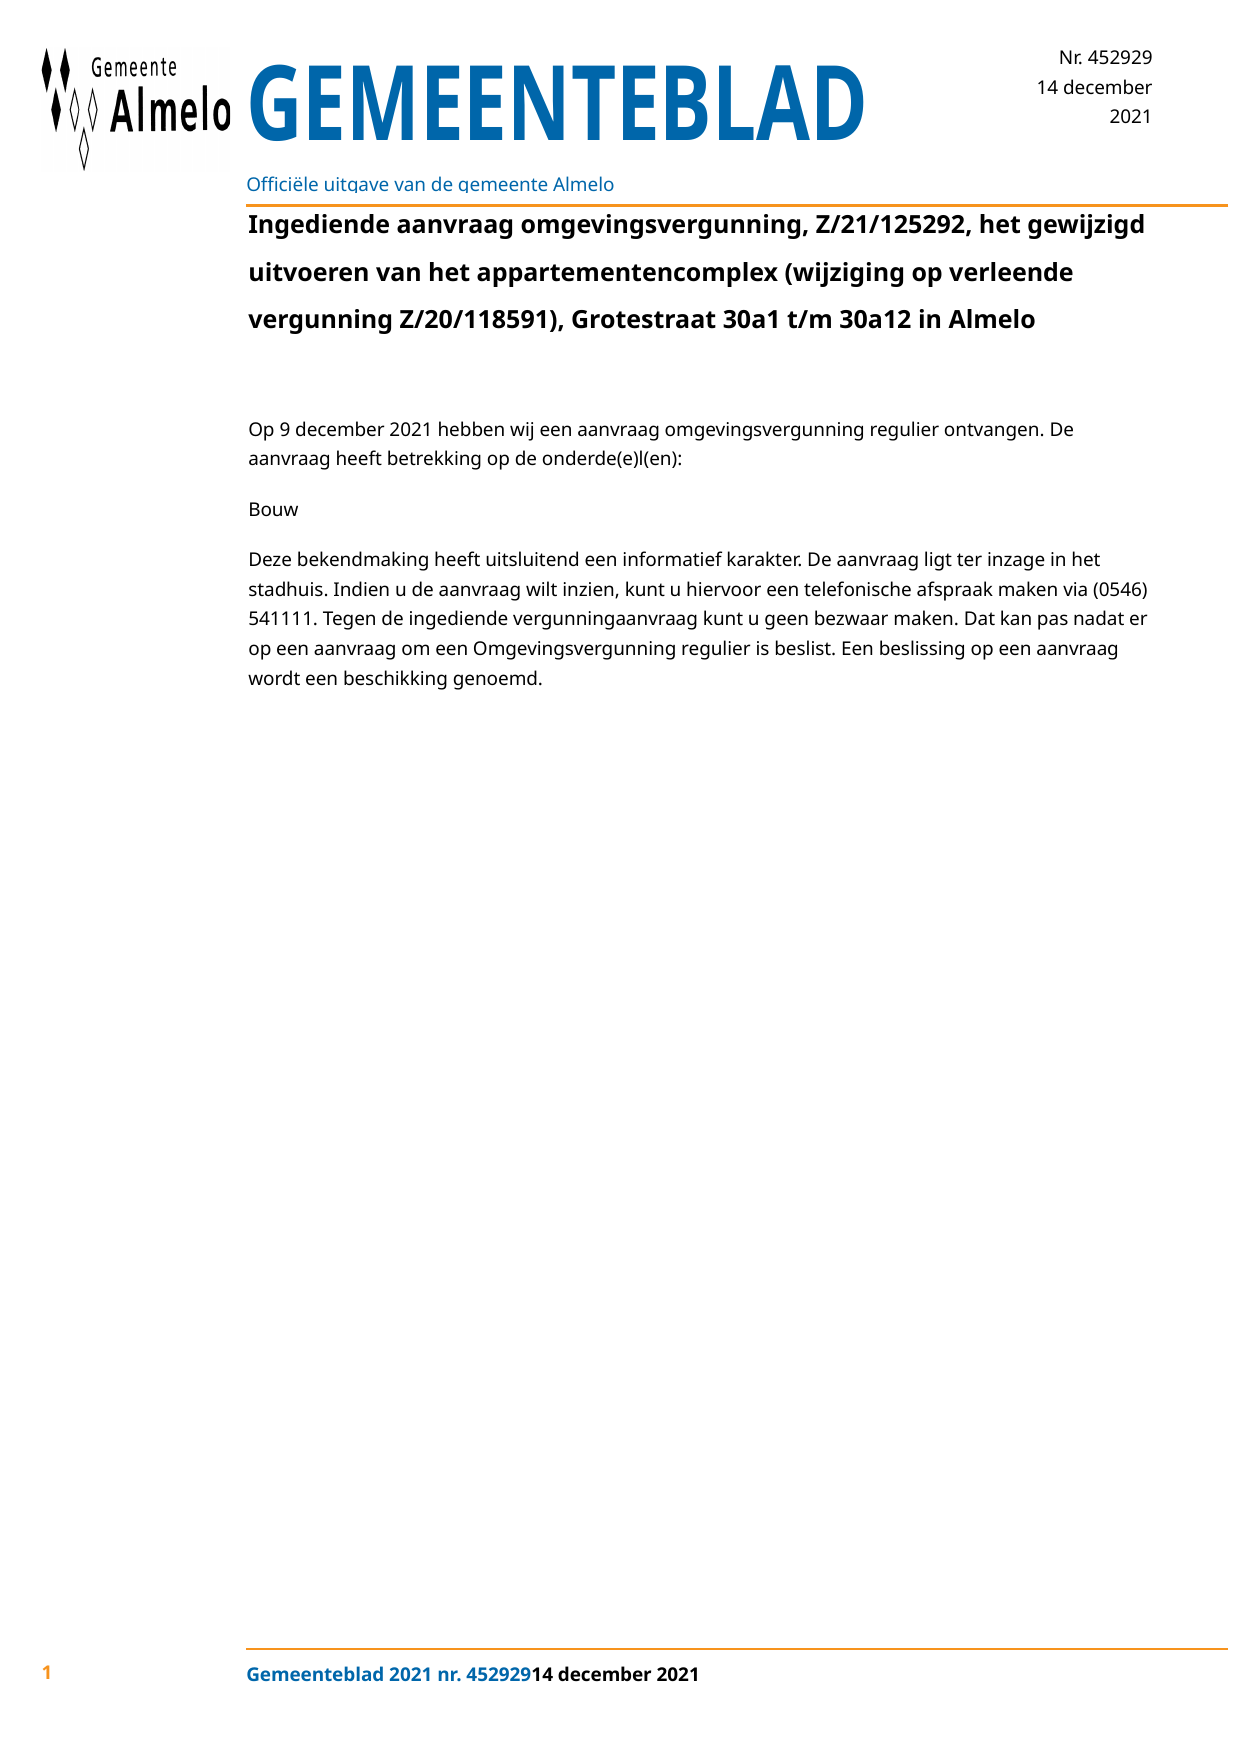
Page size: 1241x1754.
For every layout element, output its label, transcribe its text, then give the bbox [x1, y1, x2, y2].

picture [41, 47, 231, 172]
text Ingediende aanvraag omgevingsvergunning, Z/21/125292, het gewijzigd uitvoeren van het appartementencomplex (wijziging op verleende vergunning Z/20/118591), Grotestraat 30a1 t/m 30a12 in Almelo [248, 207, 1152, 336]
text Deze bekendmaking heeft uitsluitend een informatief karakter. De aanvraag ligt ter inzage in het stadhuis. Indien u de aanvraag wilt inzien, kunt u hiervoor een telefonische afspraak maken via (0546) 541111. Tegen de ingediende vergunningaanvraag kunt u geen bezwaar maken. Dat kan pas nadat er op een aanvraag om een Omgevingsvergunning regulier is beslist. Een beslissing op een aanvraag wordt een beschikking genoemd. [248, 546, 1152, 690]
text Op 9 december 2021 hebben wij een aanvraag omgevingsvergunning regulier ontvangen. De aanvraag heeft betrekking op de onderde(e)l(en): [248, 416, 1152, 471]
text Bouw [248, 496, 1152, 522]
